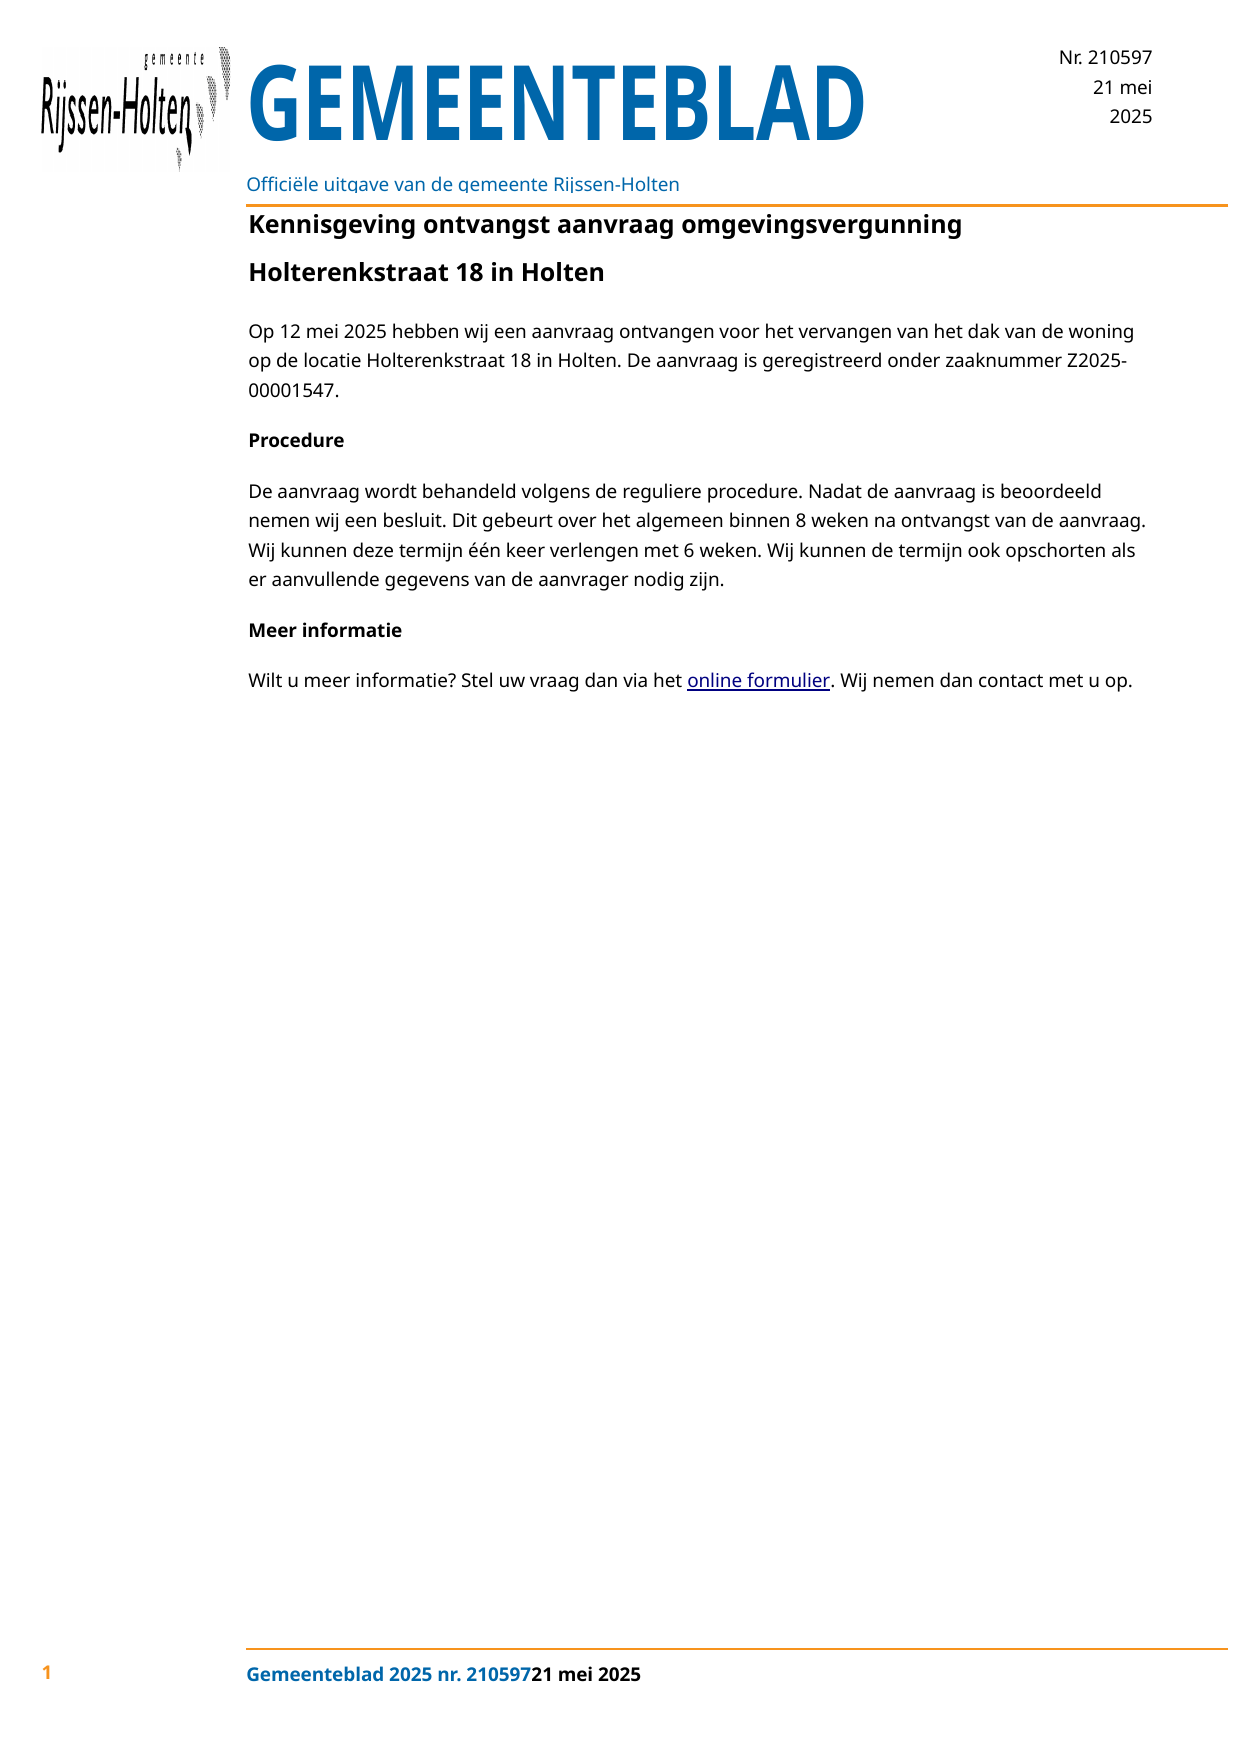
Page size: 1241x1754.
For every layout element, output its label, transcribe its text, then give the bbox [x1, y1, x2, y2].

picture [41, 47, 231, 172]
text Wilt u meer informatie? Stel uw vraag dan via het online formulier. Wij nemen dan contact met u op. [248, 667, 1152, 693]
text Kennisgeving ontvangst aanvraag omgevingsvergunning Holterenkstraat 18 in Holten [248, 207, 1152, 288]
text Procedure [248, 427, 1152, 453]
text De aanvraag wordt behandeld volgens de reguliere procedure. Nadat de aanvraag is beoordeeld nemen wij een besluit. Dit gebeurt over het algemeen binnen 8 weken na ontvangst van de aanvraag. Wij kunnen deze termijn één keer verlengen met 6 weken. Wij kunnen de termijn ook opschorten als er aanvullende gegevens van de aanvrager nodig zijn. [248, 478, 1152, 592]
text Op 12 mei 2025 hebben wij een aanvraag ontvangen voor het vervangen van het dak van de woning op de locatie Holterenkstraat 18 in Holten. De aanvraag is geregistreerd onder zaaknummer Z2025-00001547. [248, 318, 1152, 403]
text Meer informatie [248, 617, 1152, 643]
